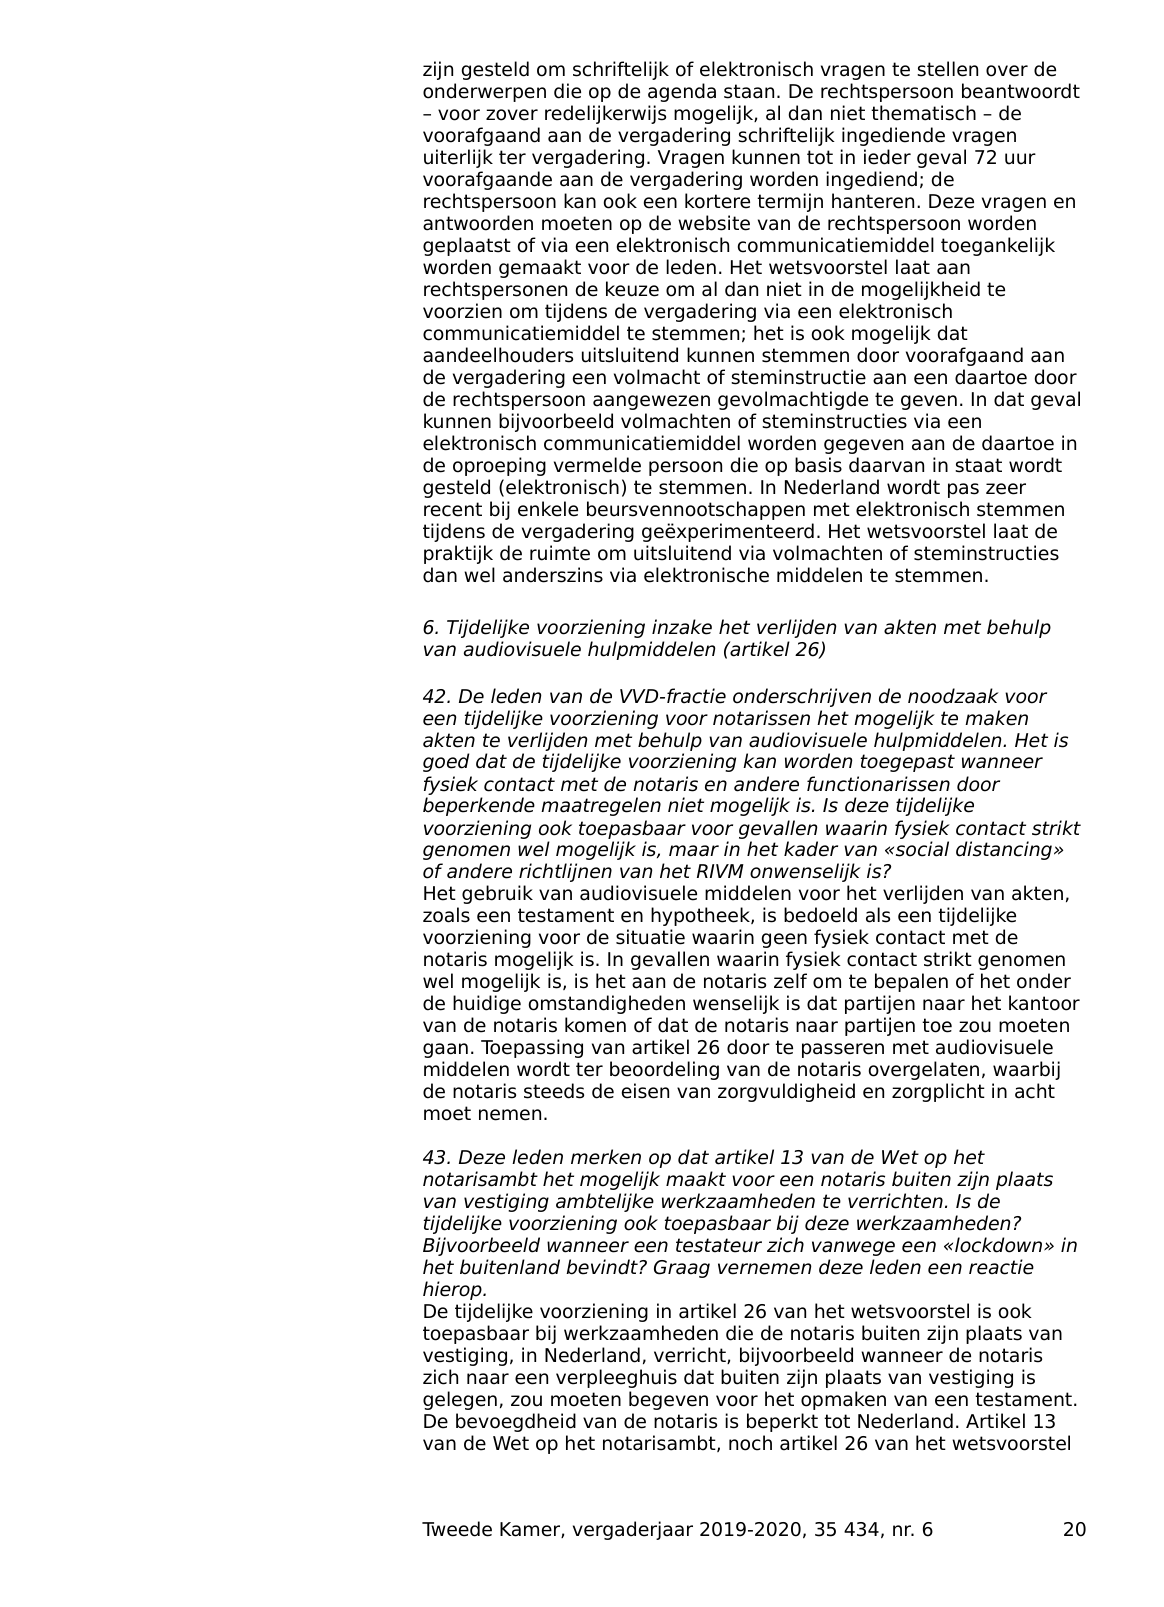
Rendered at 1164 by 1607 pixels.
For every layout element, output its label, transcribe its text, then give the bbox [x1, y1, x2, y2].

text zijn gesteld om schriftelijk of elektronisch vragen te stellen over de onderwerpen die op de agenda staan. De rechtspersoon beantwoordt – voor zover redelijkerwijs mogelijk, al dan niet thematisch – de voorafgaand aan de vergadering schriftelijk ingediende vragen uiterlijk ter vergadering. Vragen kunnen tot in ieder geval 72 uur voorafgaande aan de vergadering worden ingediend; de rechtspersoon kan ook een kortere termijn hanteren. Deze vragen en antwoorden moeten op de website van de rechtspersoon worden geplaatst of via een elektronisch communicatiemiddel toegankelijk worden gemaakt voor de leden. Het wetsvoorstel laat aan rechtspersonen de keuze om al dan niet in de mogelijkheid te voorzien om tijdens de vergadering via een elektronisch communicatiemiddel te stemmen; het is ook mogelijk dat aandeelhouders uitsluitend kunnen stemmen door voorafgaand aan de vergadering een volmacht of steminstructie aan een daartoe door de rechtspersoon aangewezen gevolmachtigde te geven. In dat geval kunnen bijvoorbeeld volmachten of steminstructies via een elektronisch communicatiemiddel worden gegeven aan de daartoe in de oproeping vermelde persoon die op basis daarvan in staat wordt gesteld (elektronisch) te stemmen. In Nederland wordt pas zeer recent bij enkele beursvennootschappen met elektronisch stemmen tijdens de vergadering geëxperimenteerd. Het wetsvoorstel laat de praktijk de ruimte om uitsluitend via volmachten of steminstructies dan wel anderszins via elektronische middelen te stemmen. [422, 59, 1087, 587]
text 42. De leden van de VVD-fractie onderschrijven de noodzaak voor een tijdelijke voorziening voor notarissen het mogelijk te maken akten te verlijden met behulp van audiovisuele hulpmiddelen. Het is goed dat de tijdelijke voorziening kan worden toegepast wanneer fysiek contact met de notaris en andere functionarissen door beperkende maatregelen niet mogelijk is. Is deze tijdelijke voorziening ook toepasbaar voor gevallen waarin fysiek contact strikt genomen wel mogelijk is, maar in het kader van «social distancing» of andere richtlijnen van het RIVM onwenselijk is? [422, 686, 1087, 883]
subtitle 6. Tijdelijke voorziening inzake het verlijden van akten met behulp van audiovisuele hulpmiddelen (artikel 26) [422, 617, 1087, 661]
text De tijdelijke voorziening in artikel 26 van het wetsvoorstel is ook toepasbaar bij werkzaamheden die de notaris buiten zijn plaats van vestiging, in Nederland, verricht, bijvoorbeeld wanneer de notaris zich naar een verpleeghuis dat buiten zijn plaats van vestiging is gelegen, zou moeten begeven voor het opmaken van een testament. De bevoegdheid van de notaris is beperkt tot Nederland. Artikel 13 van de Wet op het notarisambt, noch artikel 26 van het wetsvoorstel [422, 1301, 1087, 1455]
text Het gebruik van audiovisuele middelen voor het verlijden van akten, zoals een testament en hypotheek, is bedoeld als een tijdelijke voorziening voor de situatie waarin geen fysiek contact met de notaris mogelijk is. In gevallen waarin fysiek contact strikt genomen wel mogelijk is, is het aan de notaris zelf om te bepalen of het onder de huidige omstandigheden wenselijk is dat partijen naar het kantoor van de notaris komen of dat de notaris naar partijen toe zou moeten gaan. Toepassing van artikel 26 door te passeren met audiovisuele middelen wordt ter beoordeling van de notaris overgelaten, waarbij de notaris steeds de eisen van zorgvuldigheid en zorgplicht in acht moet nemen. [422, 883, 1087, 1125]
text 43. Deze leden merken op dat artikel 13 van de Wet op het notarisambt het mogelijk maakt voor een notaris buiten zijn plaats van vestiging ambtelijke werkzaamheden te verrichten. Is de tijdelijke voorziening ook toepasbaar bij deze werkzaamheden? Bijvoorbeeld wanneer een testateur zich vanwege een «lockdown» in het buitenland bevindt? Graag vernemen deze leden een reactie hierop. [422, 1147, 1087, 1301]
